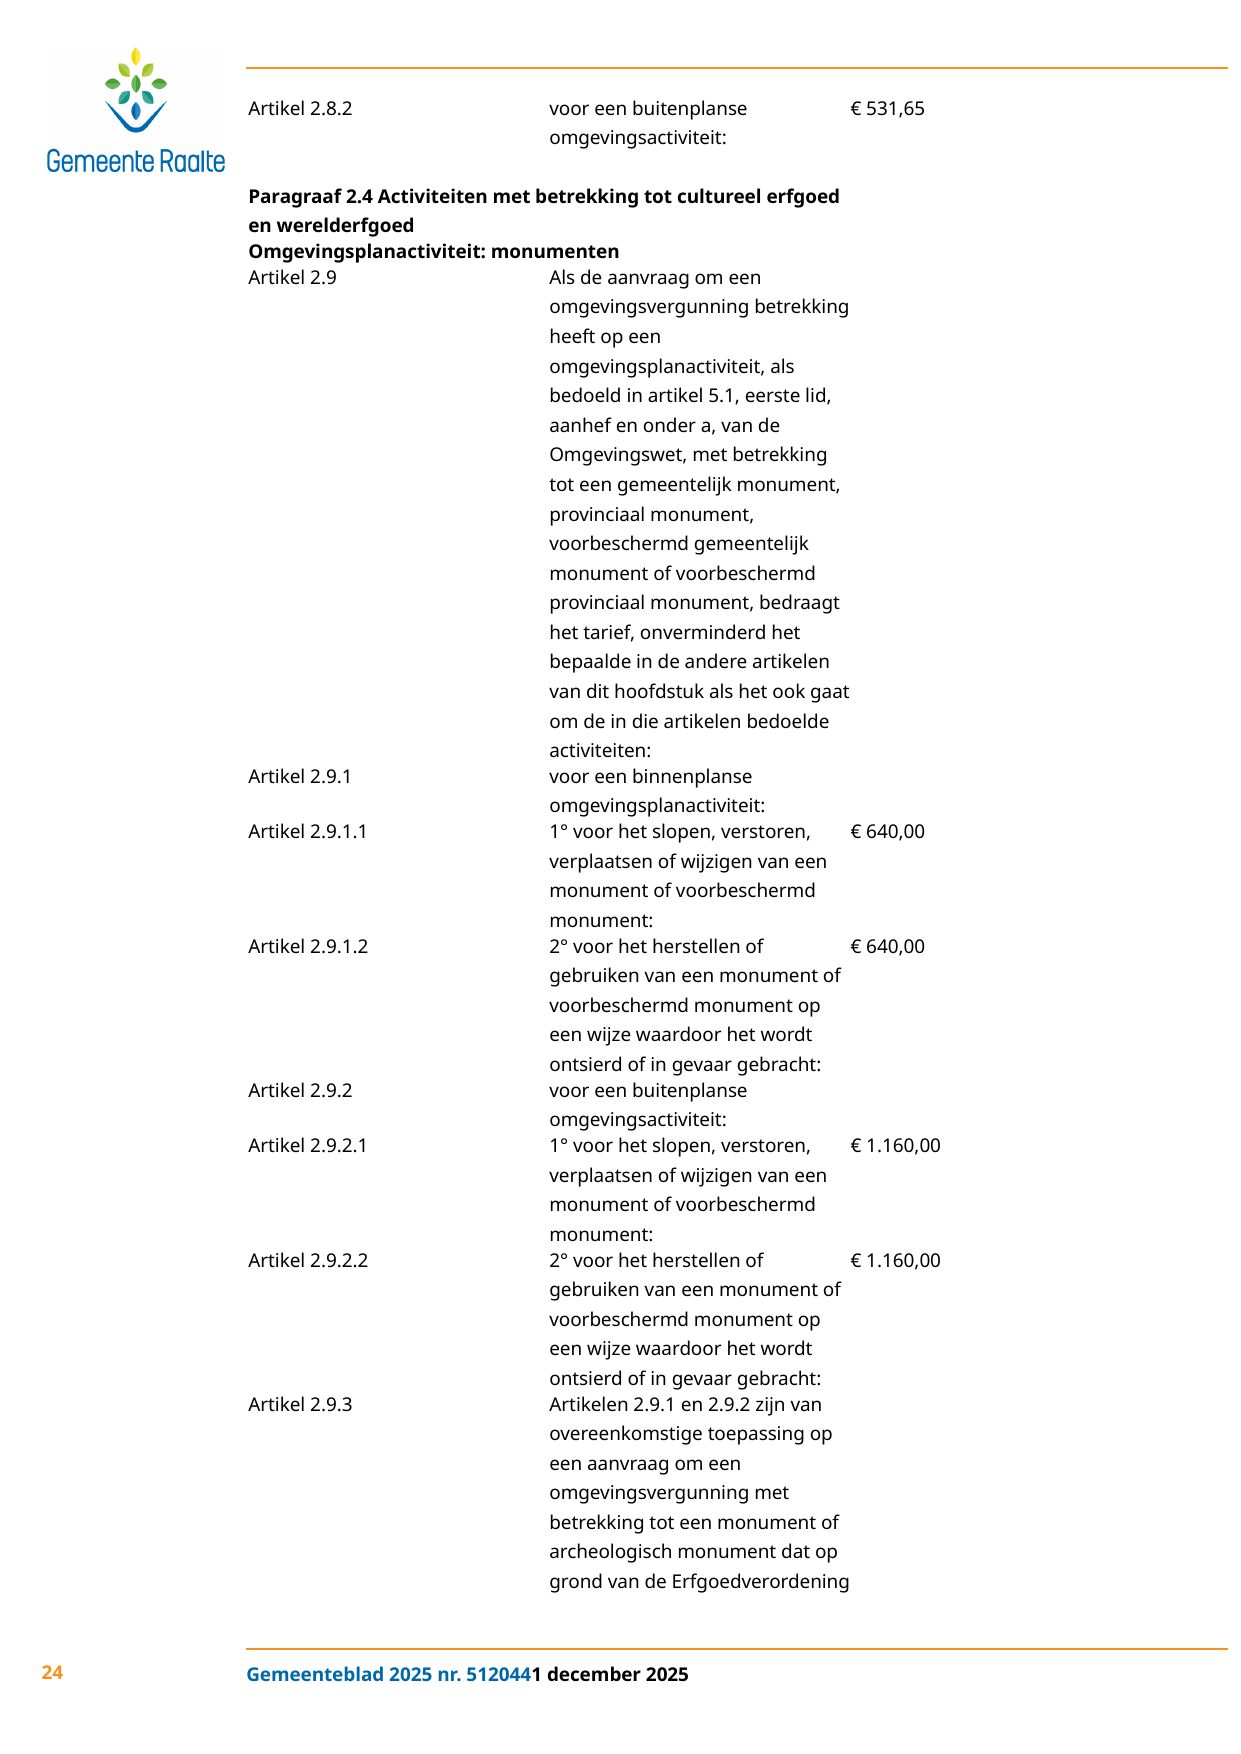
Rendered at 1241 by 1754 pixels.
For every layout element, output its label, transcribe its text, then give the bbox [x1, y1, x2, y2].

table_cell Artikel 2.9.2.2 [248, 1247, 549, 1391]
table_cell Omgevingsplanactiviteit: monumenten [248, 238, 850, 264]
table_cell Artikel 2.9.2 [248, 1077, 549, 1132]
table_cell 2° voor het herstellen of gebruiken van een monument of voorbeschermd monument op een wijze waardoor het wordt ontsierd of in gevaar gebracht: [549, 1247, 850, 1391]
table_cell Artikel 2.9 [248, 264, 549, 763]
table_cell € 1.160,00 [850, 1247, 1152, 1391]
table_cell voor een buitenplanse omgevingsactiviteit: [549, 95, 850, 150]
table_cell Artikel 2.8.2 [248, 95, 549, 150]
table_cell € 1.160,00 [850, 1132, 1152, 1247]
table_cell Artikel 2.9.1.1 [248, 819, 549, 933]
table_cell Artikel 2.9.3 [248, 1391, 549, 1594]
table_cell 1° voor het slopen, verstoren, verplaatsen of wijzigen van een monument of voorbeschermd monument: [549, 819, 850, 933]
table_cell voor een binnenplanse omgevingsplanactiviteit: [549, 763, 850, 818]
table_cell [850, 763, 1152, 818]
table_cell € 531,65 [850, 95, 1152, 150]
table_cell [850, 1077, 1152, 1132]
table_cell Artikel 2.9.1 [248, 763, 549, 818]
table_cell Als de aanvraag om een omgevingsvergunning betrekking heeft op een omgevingsplanactiviteit, als bedoeld in artikel 5.1, eerste lid, aanhef en onder a, van de Omgevingswet, met betrekking tot een gemeentelijk monument, provinciaal monument, voorbeschermd gemeentelijk monument of voorbeschermd provinciaal monument, bedraagt het tarief, onverminderd het bepaalde in de andere artikelen van dit hoofdstuk als het ook gaat om de in die artikelen bedoelde activiteiten: [549, 264, 850, 763]
table_cell [850, 264, 1152, 763]
table_cell € 640,00 [850, 819, 1152, 933]
table_cell [850, 238, 1152, 264]
table_cell [850, 1391, 1152, 1594]
table_header [850, 183, 1152, 238]
table_cell voor een buitenplanse omgevingsactiviteit: [549, 1077, 850, 1132]
picture [41, 47, 231, 172]
table_cell Artikelen 2.9.1 en 2.9.2 zijn van overeenkomstige toepassing op een aanvraag om een omgevingsvergunning met betrekking tot een monument of archeologisch monument dat op grond van de Erfgoedverordening [549, 1391, 850, 1594]
table_cell Artikel 2.9.1.2 [248, 933, 549, 1077]
table_header Paragraaf 2.4 Activiteiten met betrekking tot cultureel erfgoed en werelderfgoed [248, 183, 850, 238]
table_cell Artikel 2.9.2.1 [248, 1132, 549, 1247]
table_cell 2° voor het herstellen of gebruiken van een monument of voorbeschermd monument op een wijze waardoor het wordt ontsierd of in gevaar gebracht: [549, 933, 850, 1077]
table_cell 1° voor het slopen, verstoren, verplaatsen of wijzigen van een monument of voorbeschermd monument: [549, 1132, 850, 1247]
table_cell € 640,00 [850, 933, 1152, 1077]
